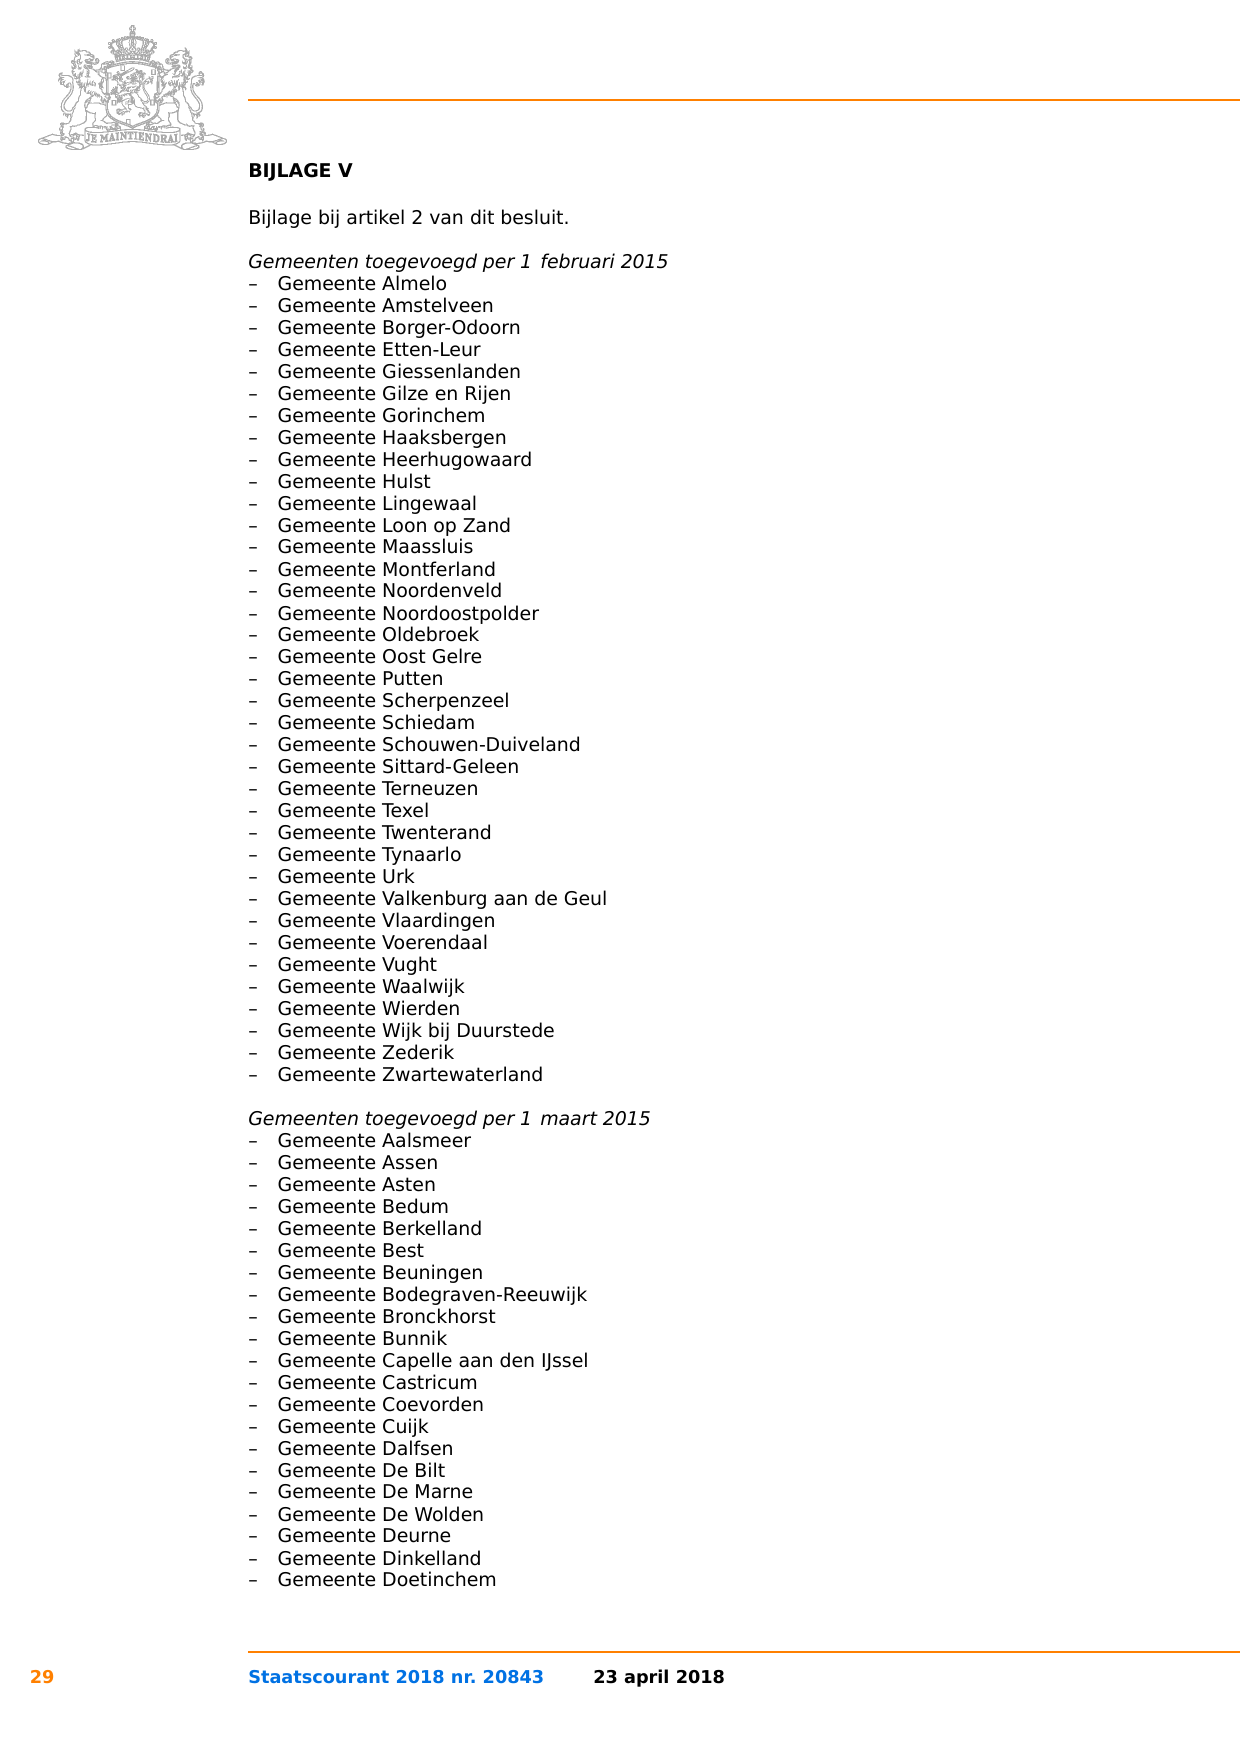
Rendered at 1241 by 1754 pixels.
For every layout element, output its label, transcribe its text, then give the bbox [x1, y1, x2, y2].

text – Gemeente Valkenburg aan de Geul [248, 888, 1163, 910]
text – Gemeente De Bilt [248, 1459, 1163, 1481]
text – Gemeente Assen [248, 1152, 1163, 1174]
text – Gemeente Etten-Leur [248, 339, 1163, 361]
text Gemeenten toegevoegd per 1 maart 2015 [248, 1108, 1163, 1130]
text – Gemeente Cuijk [248, 1416, 1163, 1437]
text – Gemeente Vlaardingen [248, 910, 1163, 932]
text – Gemeente Noordoostpolder [248, 602, 1163, 624]
text – Gemeente Loon op Zand [248, 514, 1163, 536]
text – Gemeente Terneuzen [248, 778, 1163, 800]
text – Gemeente Scherpenzeel [248, 690, 1163, 712]
text – Gemeente Zederik [248, 1042, 1163, 1064]
text – Gemeente Bunnik [248, 1328, 1163, 1349]
text – Gemeente Gilze en Rijen [248, 383, 1163, 404]
text – Gemeente Doetinchem [248, 1569, 1163, 1591]
text – Gemeente Voerendaal [248, 932, 1163, 954]
text – Gemeente Montferland [248, 558, 1163, 580]
text – Gemeente Oldebroek [248, 624, 1163, 646]
text – Gemeente Dalfsen [248, 1437, 1163, 1459]
text – Gemeente Sittard-Geleen [248, 756, 1163, 778]
text – Gemeente Coevorden [248, 1393, 1163, 1416]
text – Gemeente Dinkelland [248, 1547, 1163, 1569]
text – Gemeente Vught [248, 954, 1163, 976]
text – Gemeente Hulst [248, 471, 1163, 492]
text – Gemeente Borger-Odoorn [248, 317, 1163, 339]
text – Gemeente Bodegraven-Reeuwijk [248, 1284, 1163, 1306]
text – Gemeente Noordenveld [248, 580, 1163, 602]
text – Gemeente Waalwijk [248, 976, 1163, 998]
text – Gemeente Wijk bij Duurstede [248, 1020, 1163, 1042]
text – Gemeente De Marne [248, 1481, 1163, 1503]
text – Gemeente Heerhugowaard [248, 448, 1163, 471]
text – Gemeente Capelle aan den IJssel [248, 1349, 1163, 1372]
text – Gemeente Aalsmeer [248, 1130, 1163, 1152]
text – Gemeente Schiedam [248, 712, 1163, 734]
text – Gemeente Asten [248, 1174, 1163, 1196]
text – Gemeente Twenterand [248, 822, 1163, 844]
text – Gemeente Bronckhorst [248, 1306, 1163, 1328]
text – Gemeente Castricum [248, 1372, 1163, 1393]
text Gemeenten toegevoegd per 1 februari 2015 [248, 251, 1163, 273]
picture [38, 25, 227, 150]
text – Gemeente Berkelland [248, 1218, 1163, 1240]
text – Gemeente Texel [248, 800, 1163, 822]
text – Gemeente Haaksbergen [248, 427, 1163, 448]
text – Gemeente Amstelveen [248, 295, 1163, 317]
text – Gemeente Gorinchem [248, 404, 1163, 427]
text – Gemeente Putten [248, 668, 1163, 690]
text – Gemeente Bedum [248, 1196, 1163, 1218]
text – Gemeente Oost Gelre [248, 646, 1163, 668]
text – Gemeente Best [248, 1240, 1163, 1262]
text – Gemeente Beuningen [248, 1262, 1163, 1284]
text – Gemeente Maassluis [248, 536, 1163, 558]
text – Gemeente Deurne [248, 1525, 1163, 1547]
text – Gemeente Schouwen-Duiveland [248, 734, 1163, 756]
text – Gemeente Urk [248, 866, 1163, 888]
text – Gemeente Zwartewaterland [248, 1064, 1163, 1086]
text – Gemeente Wierden [248, 998, 1163, 1020]
text – Gemeente Lingewaal [248, 492, 1163, 514]
text – Gemeente De Wolden [248, 1503, 1163, 1525]
text – Gemeente Almelo [248, 273, 1163, 295]
text Bijlage bij artikel 2 van dit besluit. [248, 207, 1163, 229]
text – Gemeente Giessenlanden [248, 361, 1163, 383]
text – Gemeente Tynaarlo [248, 844, 1163, 866]
subtitle BIJLAGE V [248, 160, 1163, 182]
